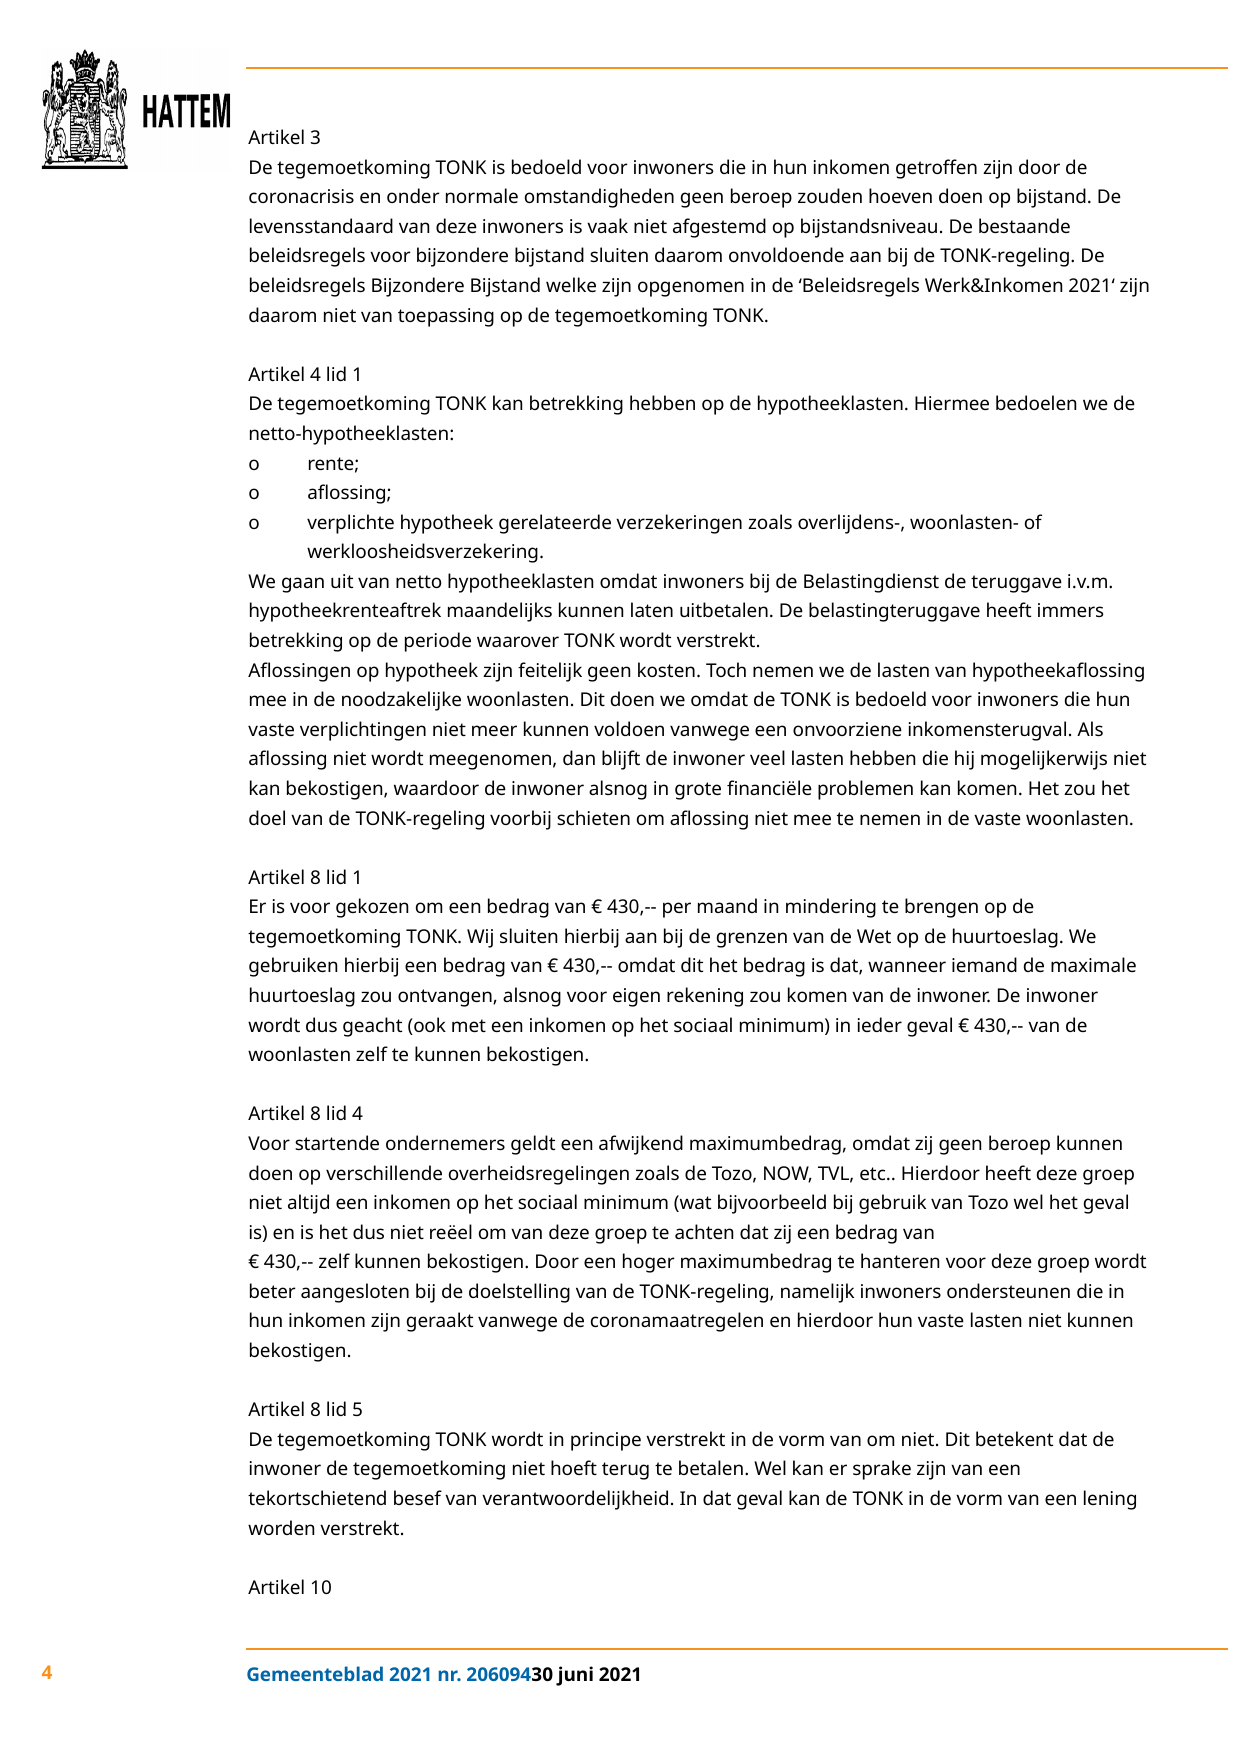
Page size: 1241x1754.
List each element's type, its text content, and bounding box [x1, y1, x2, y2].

text De tegemoetkoming TONK is bedoeld voor inwoners die in hun inkomen getroffen zijn door de coronacrisis en onder normale omstandigheden geen beroep zouden hoeven doen op bijstand. De levensstandaard van deze inwoners is vaak niet afgestemd op bijstandsniveau. De bestaande beleidsregels voor bijzondere bijstand sluiten daarom onvoldoende aan bij de TONK-regeling. De beleidsregels Bijzondere Bijstand welke zijn opgenomen in de ‘Beleidsregels Werk&Inkomen 2021‘ zijn daarom niet van toepassing op de tegemoetkoming TONK. [248, 154, 1152, 328]
text Artikel 8 lid 5 [248, 1396, 1152, 1422]
list aflossing; [248, 479, 1152, 505]
text Er is voor gekozen om een bedrag van € 430,-- per maand in mindering te brengen op de tegemoetkoming TONK. Wij sluiten hierbij aan bij de grenzen van de Wet op de huurtoeslag. We gebruiken hierbij een bedrag van € 430,-- omdat dit het bedrag is dat, wanneer iemand de maximale huurtoeslag zou ontvangen, alsnog voor eigen rekening zou komen van de inwoner. De inwoner wordt dus geacht (ook met een inkomen op het sociaal minimum) in ieder geval € 430,-- van de woonlasten zelf te kunnen bekostigen. [248, 893, 1152, 1067]
text Artikel 8 lid 1 [248, 864, 1152, 890]
list rente; [248, 450, 1152, 476]
text Voor startende ondernemers geldt een afwijkend maximumbedrag, omdat zij geen beroep kunnen doen op verschillende overheidsregelingen zoals de Tozo, NOW, TVL, etc.. Hierdoor heeft deze groep niet altijd een inkomen op het sociaal minimum (wat bijvoorbeeld bij gebruik van Tozo wel het geval is) en is het dus niet reëel om van deze groep te achten dat zij een bedrag van [248, 1130, 1152, 1245]
text Aflossingen op hypotheek zijn feitelijk geen kosten. Toch nemen we de lasten van hypotheekaflossing mee in de noodzakelijke woonlasten. Dit doen we omdat de TONK is bedoeld voor inwoners die hun vaste verplichtingen niet meer kunnen voldoen vanwege een onvoorziene inkomensterugval. Als aflossing niet wordt meegenomen, dan blijft de inwoner veel lasten hebben die hij mogelijkerwijs niet kan bekostigen, waardoor de inwoner alsnog in grote financiële problemen kan komen. Het zou het doel van de TONK-regeling voorbij schieten om aflossing niet mee te nemen in de vaste woonlasten. [248, 657, 1152, 831]
text Artikel 3 [248, 124, 1152, 150]
list verplichte hypotheek gerelateerde verzekeringen zoals overlijdens-, woonlasten- of werkloosheidsverzekering. [248, 509, 1152, 564]
text De tegemoetkoming TONK kan betrekking hebben op de hypotheeklasten. Hiermee bedoelen we de netto-hypotheeklasten: [248, 391, 1152, 446]
text Artikel 4 lid 1 [248, 361, 1152, 387]
text Artikel 10 [248, 1574, 1152, 1600]
text De tegemoetkoming TONK wordt in principe verstrekt in de vorm van om niet. Dit betekent dat de inwoner de tegemoetkoming niet hoeft terug te betalen. Wel kan er sprake zijn van een tekortschietend besef van verantwoordelijkheid. In dat geval kan de TONK in de vorm van een lening worden verstrekt. [248, 1426, 1152, 1541]
picture [41, 47, 231, 172]
text Artikel 8 lid 4 [248, 1101, 1152, 1126]
text € 430,-- zelf kunnen bekostigen. Door een hoger maximumbedrag te hanteren voor deze groep wordt beter aangesloten bij de doelstelling van de TONK-regeling, namelijk inwoners ondersteunen die in hun inkomen zijn geraakt vanwege de coronamaatregelen en hierdoor hun vaste lasten niet kunnen bekostigen. [248, 1248, 1152, 1363]
text We gaan uit van netto hypotheeklasten omdat inwoners bij de Belastingdienst de teruggave i.v.m. hypotheekrenteaftrek maandelijks kunnen laten uitbetalen. De belastingteruggave heeft immers betrekking op de periode waarover TONK wordt verstrekt. [248, 568, 1152, 653]
